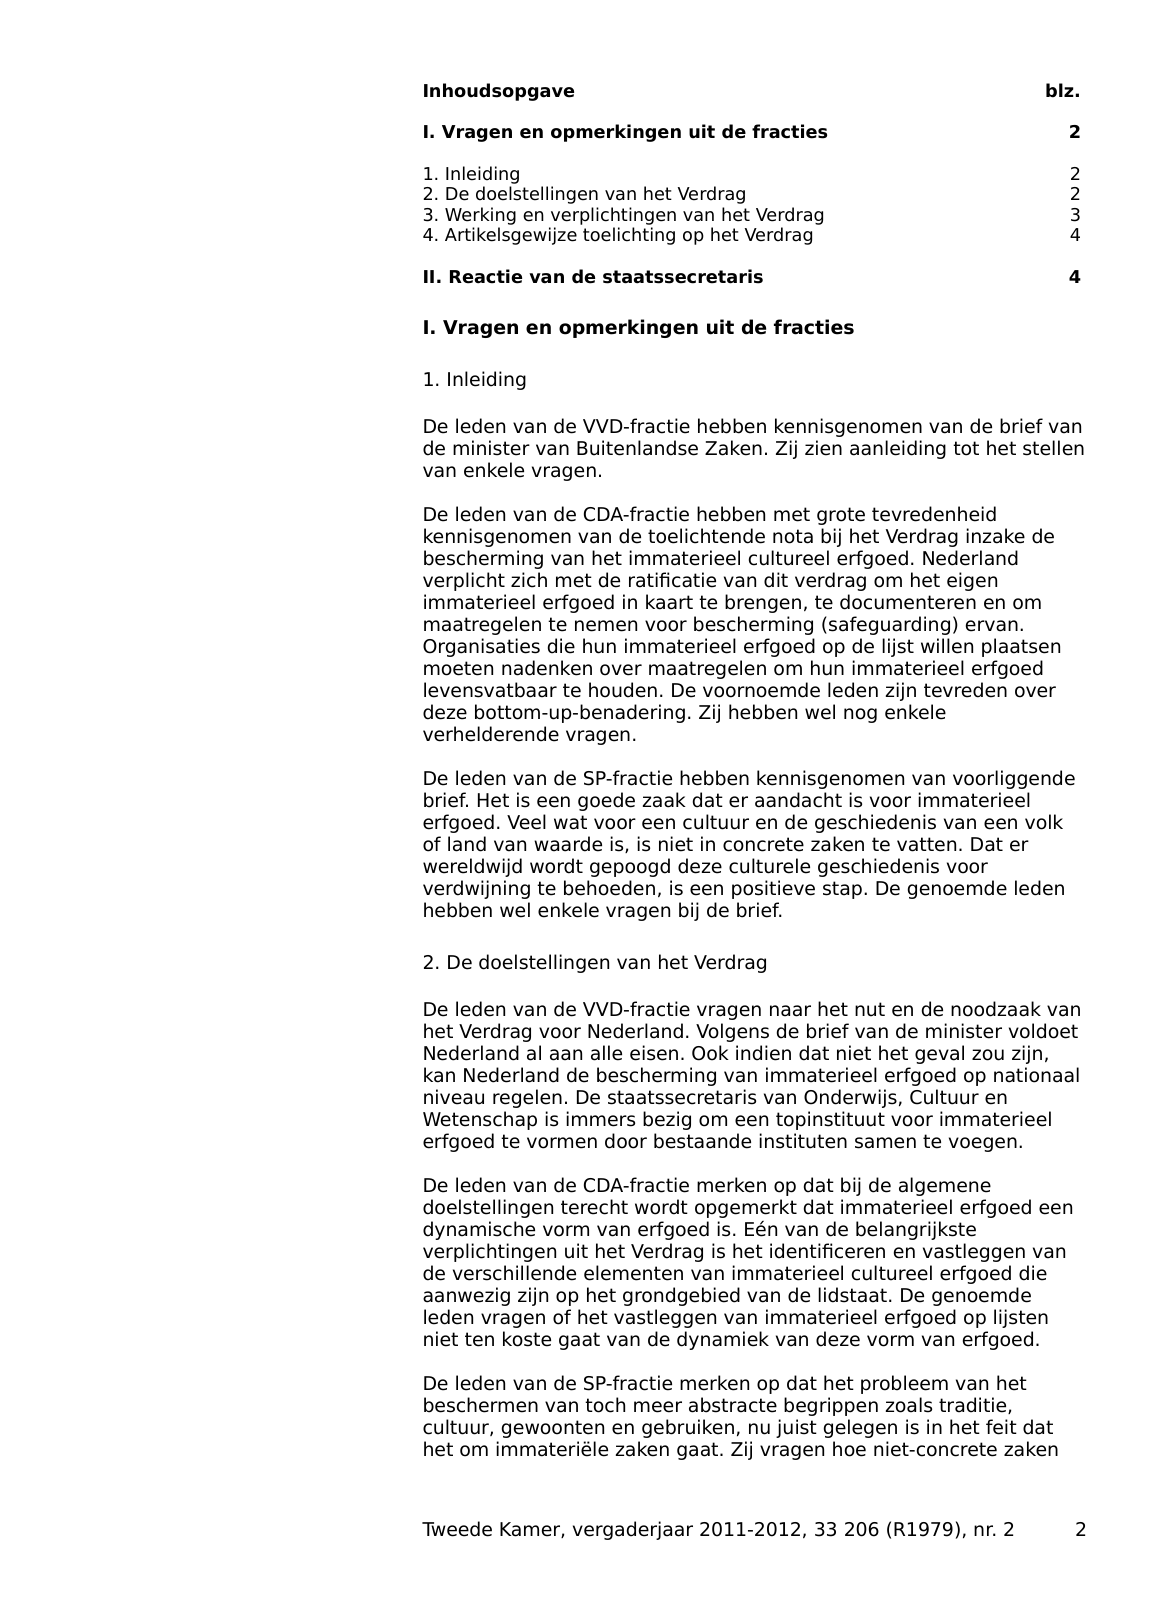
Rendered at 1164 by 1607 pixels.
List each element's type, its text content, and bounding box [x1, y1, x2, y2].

table_cell 4 [1013, 225, 1087, 246]
table_cell [1013, 143, 1087, 163]
table_cell [422, 143, 1013, 163]
text De leden van de CDA-fractie merken op dat bij de algemene doelstellingen terecht wordt opgemerkt dat immaterieel erfgoed een dynamische vorm van erfgoed is. Eén van de belangrijkste verplichtingen uit het Verdrag is het identificeren en vastleggen van de verschillende elementen van immaterieel cultureel erfgoed die aanwezig zijn op het grondgebied van de lidstaat. De genoemde leden vragen of het vastleggen van immaterieel erfgoed op lijsten niet ten koste gaat van de dynamiek van deze vorm van erfgoed. [422, 1175, 1087, 1351]
table_cell [1013, 246, 1087, 267]
text De leden van de SP-fractie merken op dat het probleem van het beschermen van toch meer abstracte begrippen zoals traditie, cultuur, gewoonten en gebruiken, nu juist gelegen is in het feit dat het om immateriële zaken gaat. Zij vragen hoe niet-concrete zaken [422, 1373, 1087, 1461]
table_cell I. Vragen en opmerkingen uit de fracties [422, 122, 1013, 143]
table_header Inhoudsopgave [422, 81, 1013, 102]
table_cell 2 [1013, 164, 1087, 184]
subtitle 2. De doelstellingen van het Verdrag [422, 952, 1087, 974]
table_cell 4. Artikelsgewijze toelichting op het Verdrag [422, 225, 1013, 246]
table_cell 2 [1013, 122, 1087, 143]
table_cell 3 [1013, 205, 1087, 225]
table_cell 2. De doelstellingen van het Verdrag [422, 184, 1013, 205]
table_cell 2 [1013, 184, 1087, 205]
subtitle I. Vragen en opmerkingen uit de fracties [422, 317, 1087, 339]
table_cell 3. Werking en verplichtingen van het Verdrag [422, 205, 1013, 225]
text De leden van de SP-fractie hebben kennisgenomen van voorliggende brief. Het is een goede zaak dat er aandacht is voor immaterieel erfgoed. Veel wat voor een cultuur en de geschiedenis van een volk of land van waarde is, is niet in concrete zaken te vatten. Dat er wereldwijd wordt gepoogd deze culturele geschiedenis voor verdwijning te behoeden, is een positieve stap. De genoemde leden hebben wel enkele vragen bij de brief. [422, 768, 1087, 922]
text De leden van de CDA-fractie hebben met grote tevredenheid kennisgenomen van de toelichtende nota bij het Verdrag inzake de bescherming van het immaterieel cultureel erfgoed. Nederland verplicht zich met de ratificatie van dit verdrag om het eigen immaterieel erfgoed in kaart te brengen, te documenteren en om maatregelen te nemen voor bescherming (safeguarding) ervan. Organisaties die hun immaterieel erfgoed op de lijst willen plaatsen moeten nadenken over maatregelen om hun immaterieel erfgoed levensvatbaar te houden. De voornoemde leden zijn tevreden over deze bottom-up-benadering. Zij hebben wel nog enkele verhelderende vragen. [422, 504, 1087, 746]
subtitle 1. Inleiding [422, 369, 1087, 391]
table_cell [422, 246, 1013, 267]
text De leden van de VVD-fractie vragen naar het nut en de noodzaak van het Verdrag voor Nederland. Volgens de brief van de minister voldoet Nederland al aan alle eisen. Ook indien dat niet het geval zou zijn, kan Nederland de bescherming van immaterieel erfgoed op nationaal niveau regelen. De staatssecretaris van Onderwijs, Cultuur en Wetenschap is immers bezig om een topinstituut voor immaterieel erfgoed te vormen door bestaande instituten samen te voegen. [422, 999, 1087, 1153]
table_cell [1013, 102, 1087, 122]
table_cell [422, 102, 1013, 122]
text De leden van de VVD-fractie hebben kennisgenomen van de brief van de minister van Buitenlandse Zaken. Zij zien aanleiding tot het stellen van enkele vragen. [422, 416, 1087, 482]
table_header blz. [1013, 81, 1087, 102]
table_cell II. Reactie van de staatssecretaris [422, 267, 1013, 287]
table_cell 1. Inleiding [422, 164, 1013, 184]
table_cell 4 [1013, 267, 1087, 287]
